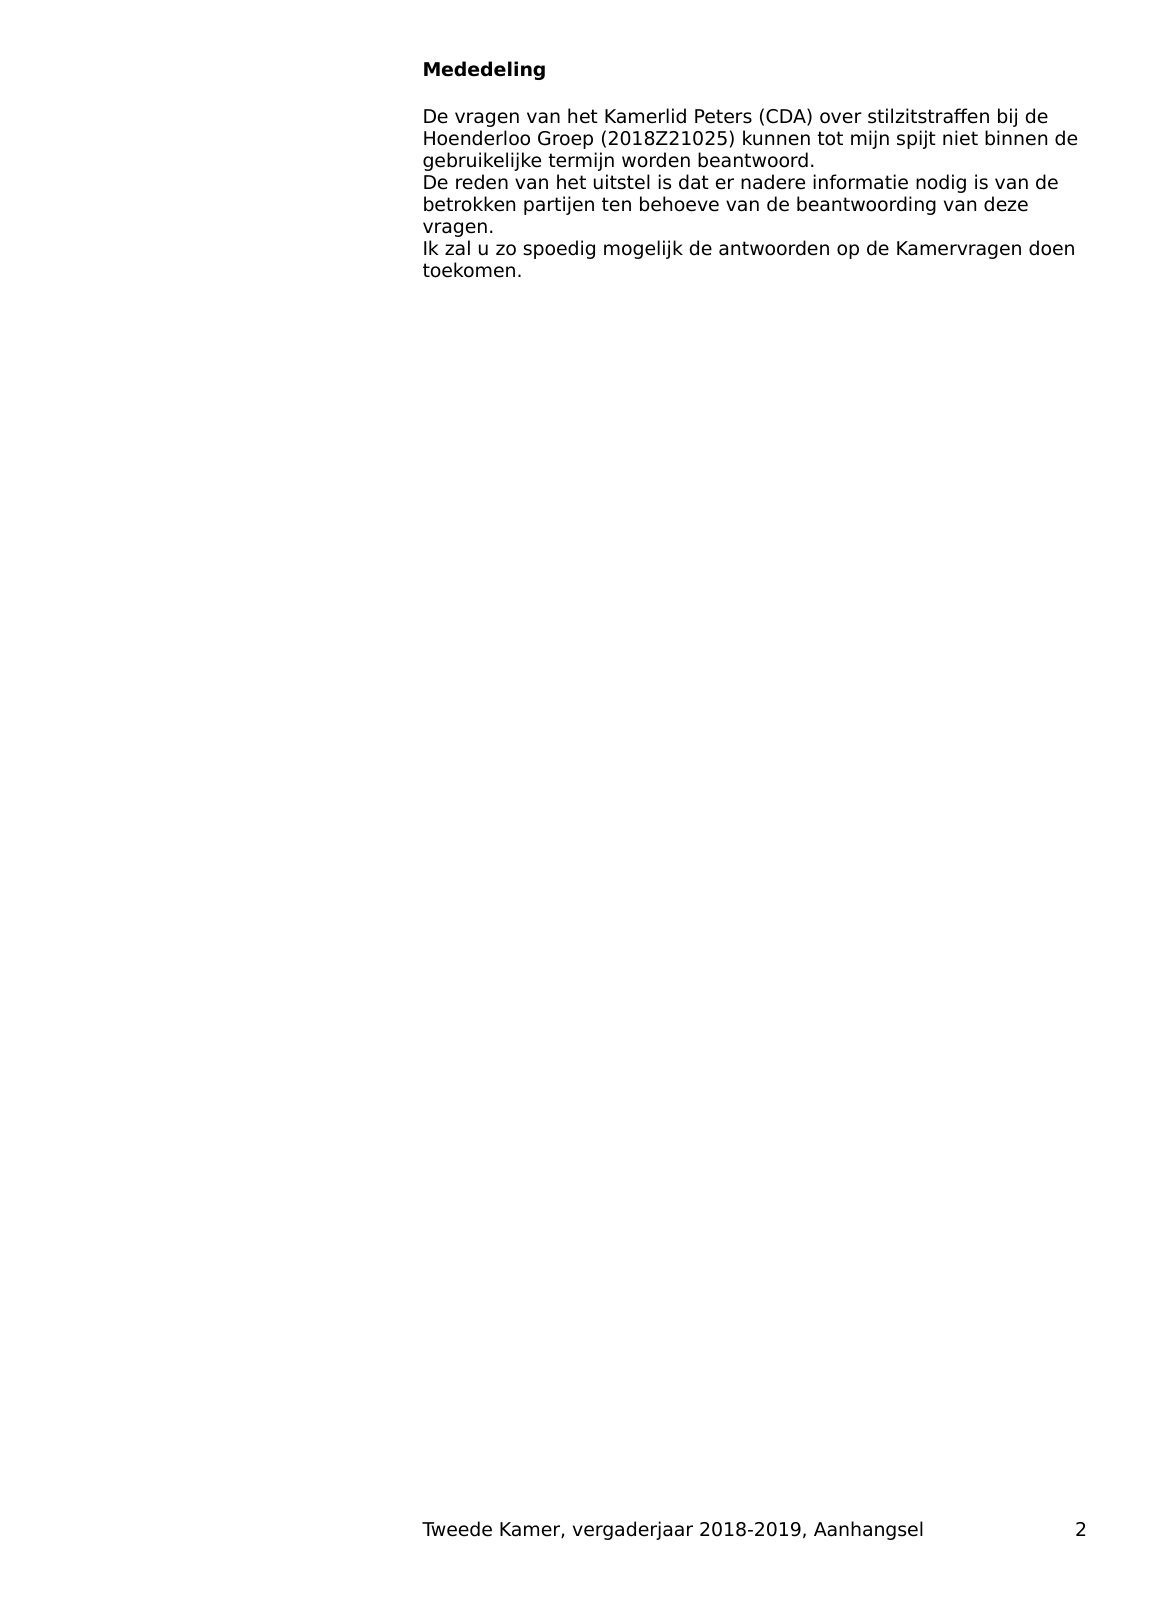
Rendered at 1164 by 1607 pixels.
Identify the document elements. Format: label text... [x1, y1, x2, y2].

text De vragen van het Kamerlid Peters (CDA) over stilzitstraffen bij de Hoenderloo Groep (2018Z21025) kunnen tot mijn spijt niet binnen de gebruikelijke termijn worden beantwoord. [422, 106, 1087, 172]
text Ik zal u zo spoedig mogelijk de antwoorden op de Kamervragen doen toekomen. [422, 238, 1087, 282]
text De reden van het uitstel is dat er nadere informatie nodig is van de betrokken partijen ten behoeve van de beantwoording van deze vragen. [422, 172, 1087, 238]
subtitle Mededeling [422, 59, 1087, 81]
